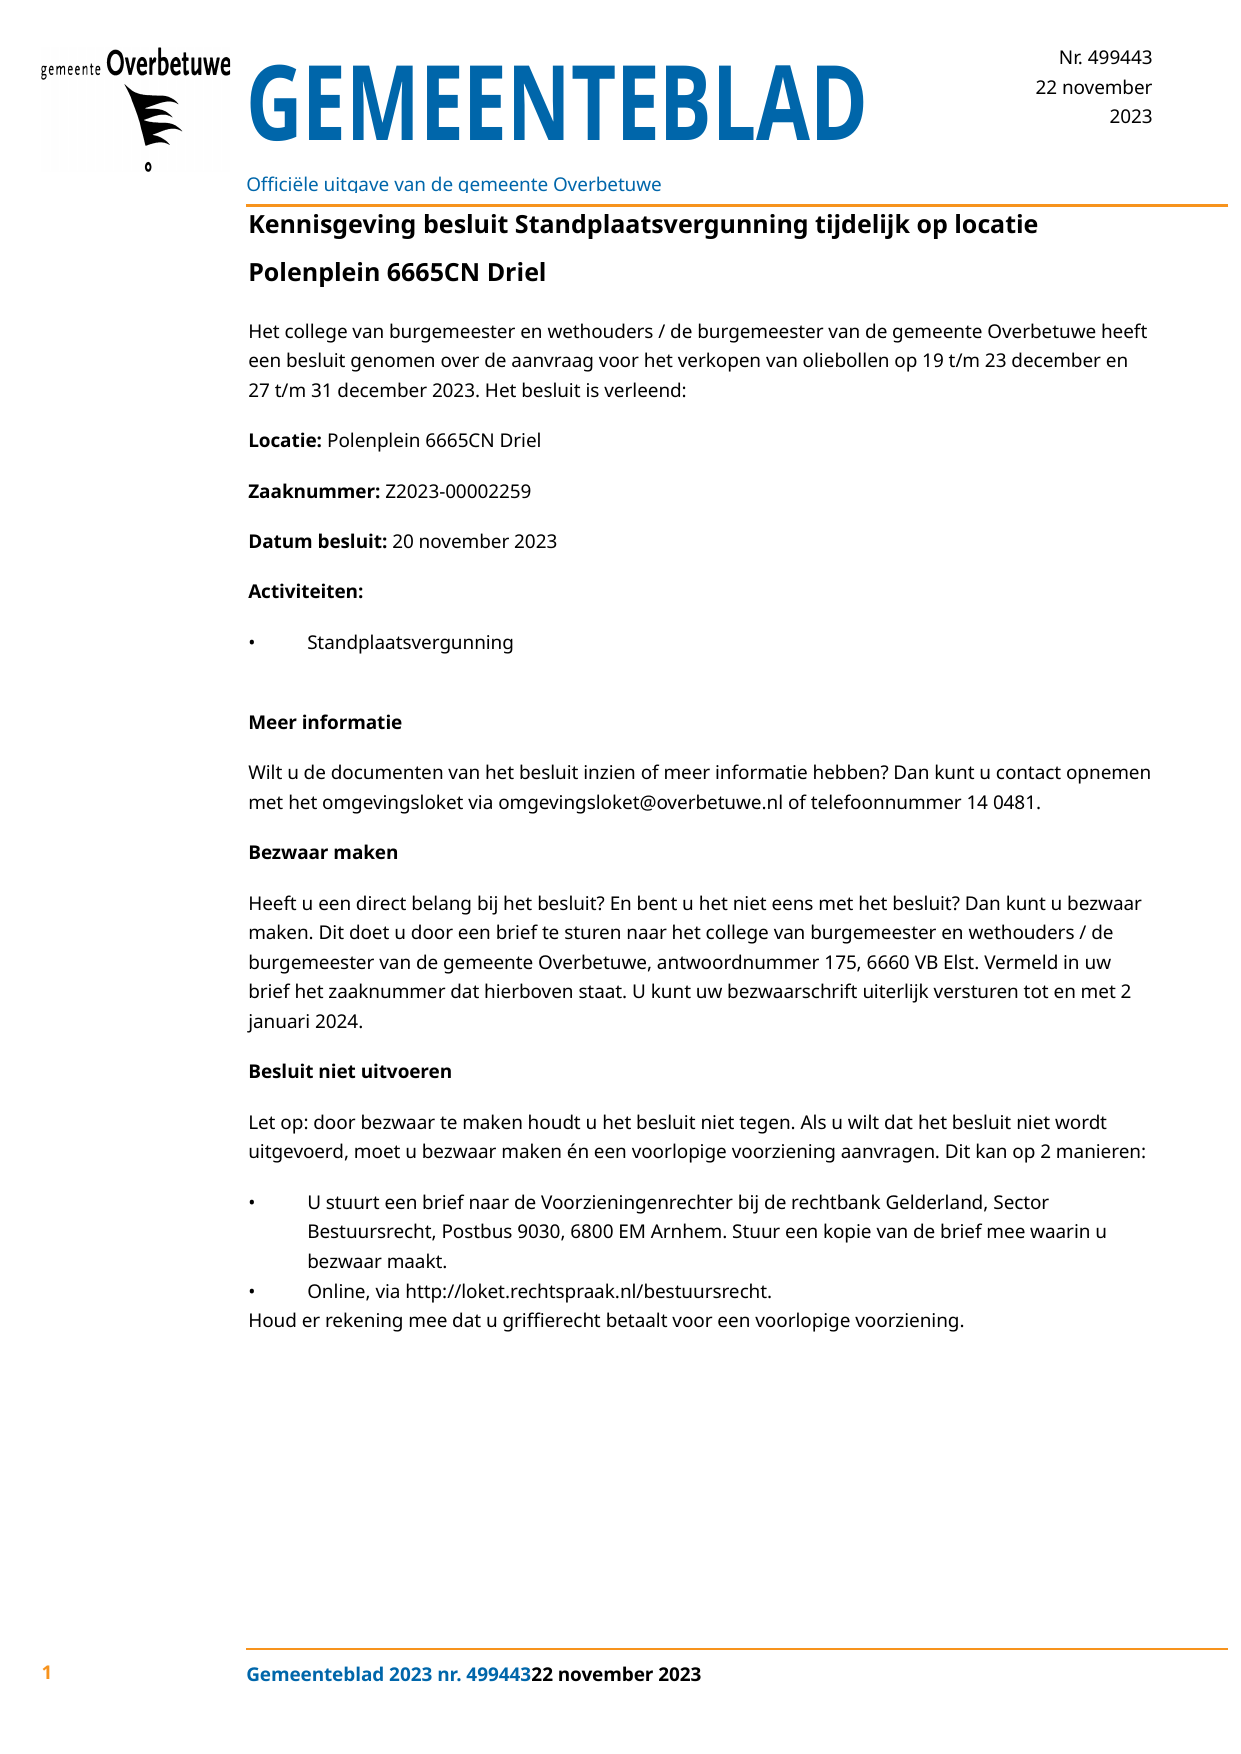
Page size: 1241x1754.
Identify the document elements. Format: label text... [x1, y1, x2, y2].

text Let op: door bezwaar te maken houdt u het besluit niet tegen. Als u wilt dat het besluit niet wordt uitgevoerd, moet u bezwaar maken én een voorlopige voorziening aanvragen. Dit kan op 2 manieren: [248, 1109, 1152, 1164]
text Datum besluit: 20 november 2023 [248, 528, 1152, 554]
text Kennisgeving besluit Standplaatsvergunning tijdelijk op locatie Polenplein 6665CN Driel [248, 207, 1152, 288]
text Activiteiten: [248, 579, 1152, 604]
text Besluit niet uitvoeren [248, 1059, 1152, 1084]
text Bezwaar maken [248, 839, 1152, 865]
list Online, via http://loket.rechtspraak.nl/bestuursrecht. [248, 1278, 1152, 1304]
text Zaaknummer: Z2023-00002259 [248, 478, 1152, 504]
text Het college van burgemeester en wethouders / de burgemeester van de gemeente Overbetuwe heeft een besluit genomen over de aanvraag voor het verkopen van oliebollen op 19 t/m 23 december en 27 t/m 31 december 2023. Het besluit is verleend: [248, 318, 1152, 403]
text Meer informatie [248, 709, 1152, 735]
text Wilt u de documenten van het besluit inzien of meer informatie hebben? Dan kunt u contact opnemen met het omgevingsloket via omgevingsloket@overbetuwe.nl of telefoonnummer 14 0481. [248, 759, 1152, 815]
picture [41, 47, 231, 172]
text Locatie: Polenplein 6665CN Driel [248, 427, 1152, 453]
text Houd er rekening mee dat u griffierecht betaalt voor een voorlopige voorziening. [248, 1307, 1152, 1333]
list U stuurt een brief naar de Voorzieningenrechter bij de rechtbank Gelderland, Sector Bestuursrecht, Postbus 9030, 6800 EM Arnhem. Stuur een kopie van de brief mee waarin u bezwaar maakt. [248, 1189, 1152, 1274]
text Heeft u een direct belang bij het besluit? En bent u het niet eens met het besluit? Dan kunt u bezwaar maken. Dit doet u door een brief te sturen naar het college van burgemeester en wethouders / de burgemeester van de gemeente Overbetuwe, antwoordnummer 175, 6660 VB Elst. Vermeld in uw brief het zaaknummer dat hierboven staat. U kunt uw bezwaarschrift uiterlijk versturen tot en met 2 januari 2024. [248, 890, 1152, 1034]
list Standplaatsvergunning [248, 629, 1152, 655]
